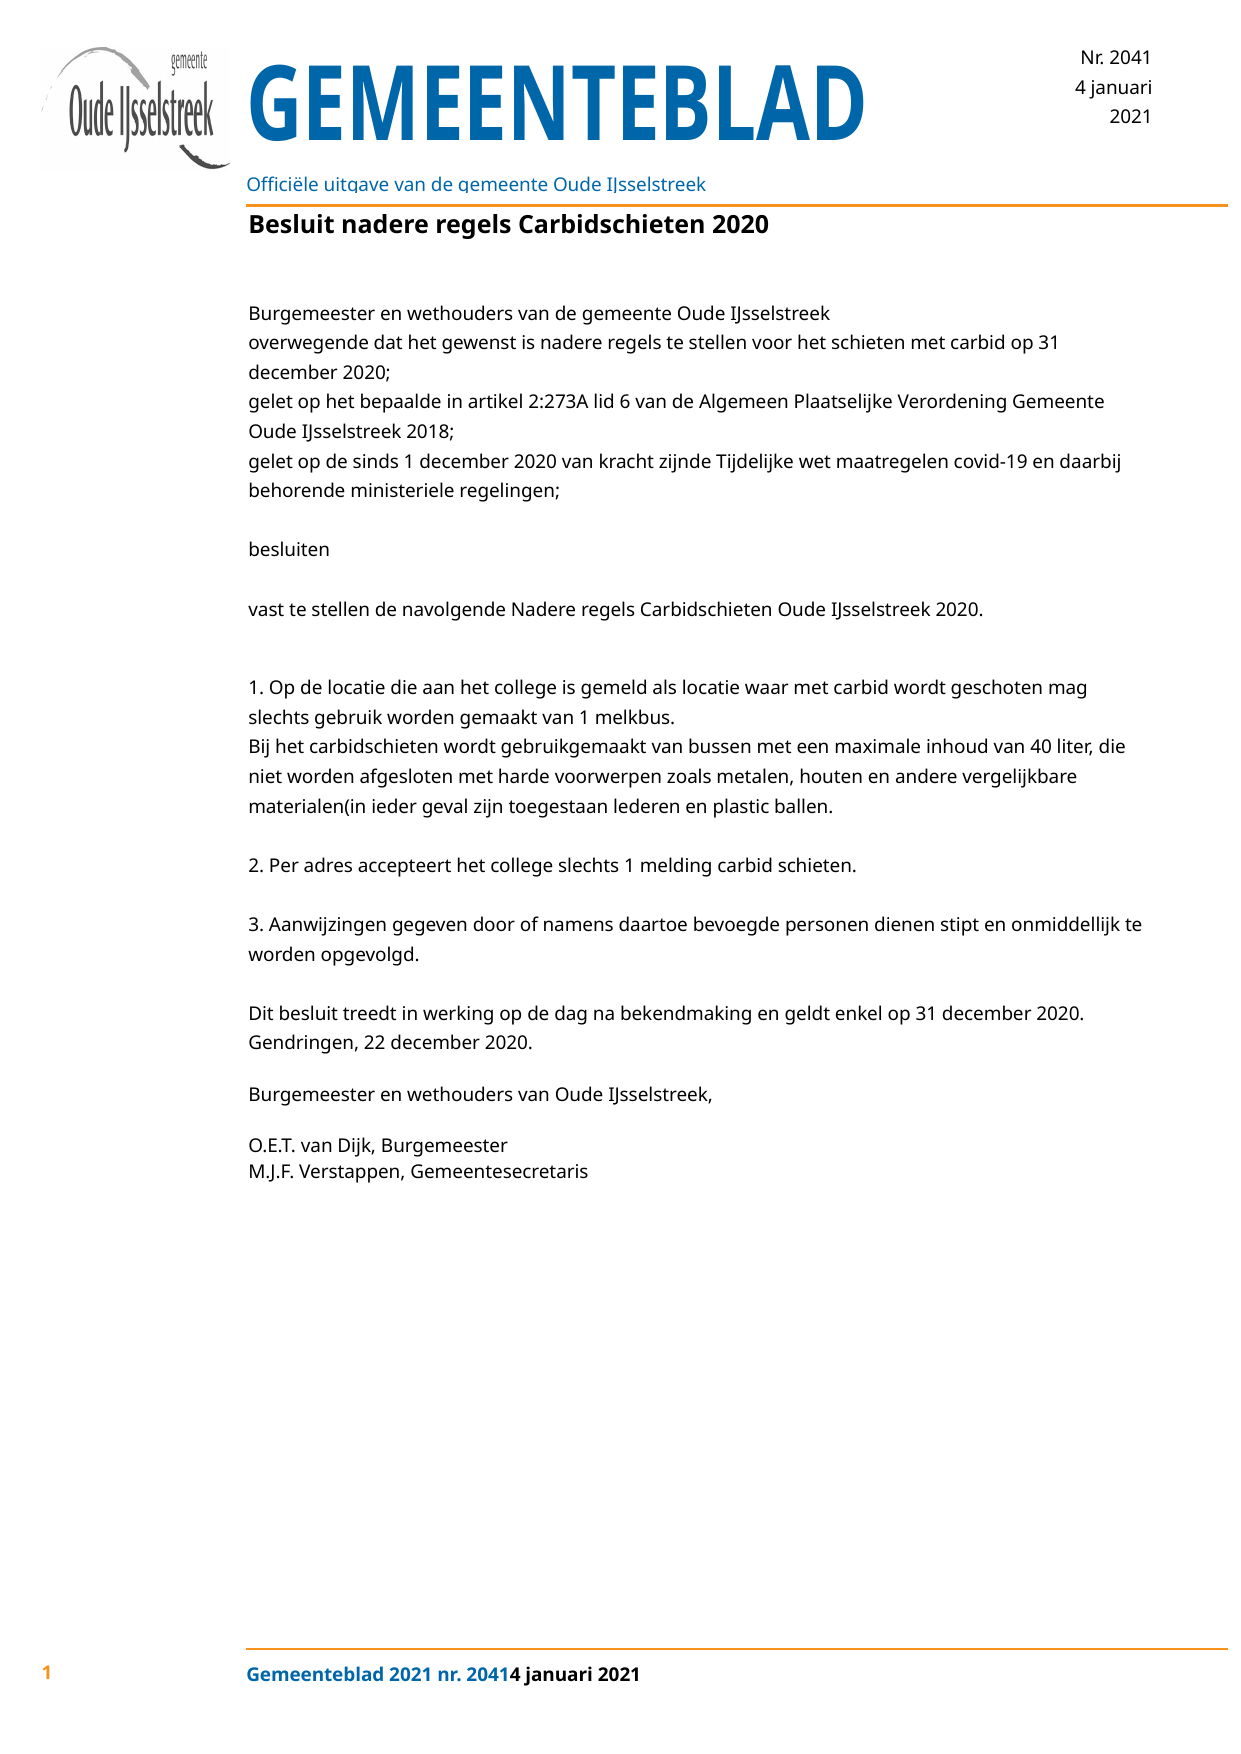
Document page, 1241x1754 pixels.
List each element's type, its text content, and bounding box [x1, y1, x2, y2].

text Besluit nadere regels Carbidschieten 2020 [248, 207, 1152, 241]
text 2. Per adres accepteert het college slechts 1 melding carbid schieten. [248, 852, 1152, 878]
text Burgemeester en wethouders van de gemeente Oude IJsselstreek [248, 300, 1152, 326]
text gelet op het bepaalde in artikel 2:273A lid 6 van de Algemeen Plaatselijke Verordening Gemeente Oude IJsselstreek 2018; [248, 389, 1152, 444]
text M.J.F. Verstappen, Gemeentesecretaris [248, 1158, 1152, 1184]
text gelet op de sinds 1 december 2020 van kracht zijnde Tijdelijke wet maatregelen covid-19 en daarbij behorende ministeriele regelingen; [248, 448, 1152, 503]
picture [41, 47, 231, 172]
text Dit besluit treedt in werking op de dag na bekendmaking en geldt enkel op 31 december 2020. [248, 1000, 1152, 1026]
text 1. Op de locatie die aan het college is gemeld als locatie waar met carbid wordt geschoten mag slechts gebruik worden gemaakt van 1 melkbus. [248, 674, 1152, 730]
text Bij het carbidschieten wordt gebruikgemaakt van bussen met een maximale inhoud van 40 liter, die niet worden afgesloten met harde voorwerpen zoals metalen, houten en andere vergelijkbare materialen(in ieder geval zijn toegestaan lederen en plastic ballen. [248, 734, 1152, 819]
text 3. Aanwijzingen gegeven door of namens daartoe bevoegde personen dienen stipt en onmiddellijk te worden opgevolgd. [248, 911, 1152, 967]
text vast te stellen de navolgende Nadere regels Carbidschieten Oude IJsselstreek 2020. [248, 596, 1152, 621]
text Gendringen, 22 december 2020. [248, 1029, 1152, 1055]
text O.E.T. van Dijk, Burgemeester [248, 1132, 1152, 1158]
text Burgemeester en wethouders van Oude IJsselstreek, [248, 1081, 1152, 1107]
text besluiten [248, 537, 1152, 562]
text overwegende dat het gewenst is nadere regels te stellen voor het schieten met carbid op 31 december 2020; [248, 329, 1152, 385]
